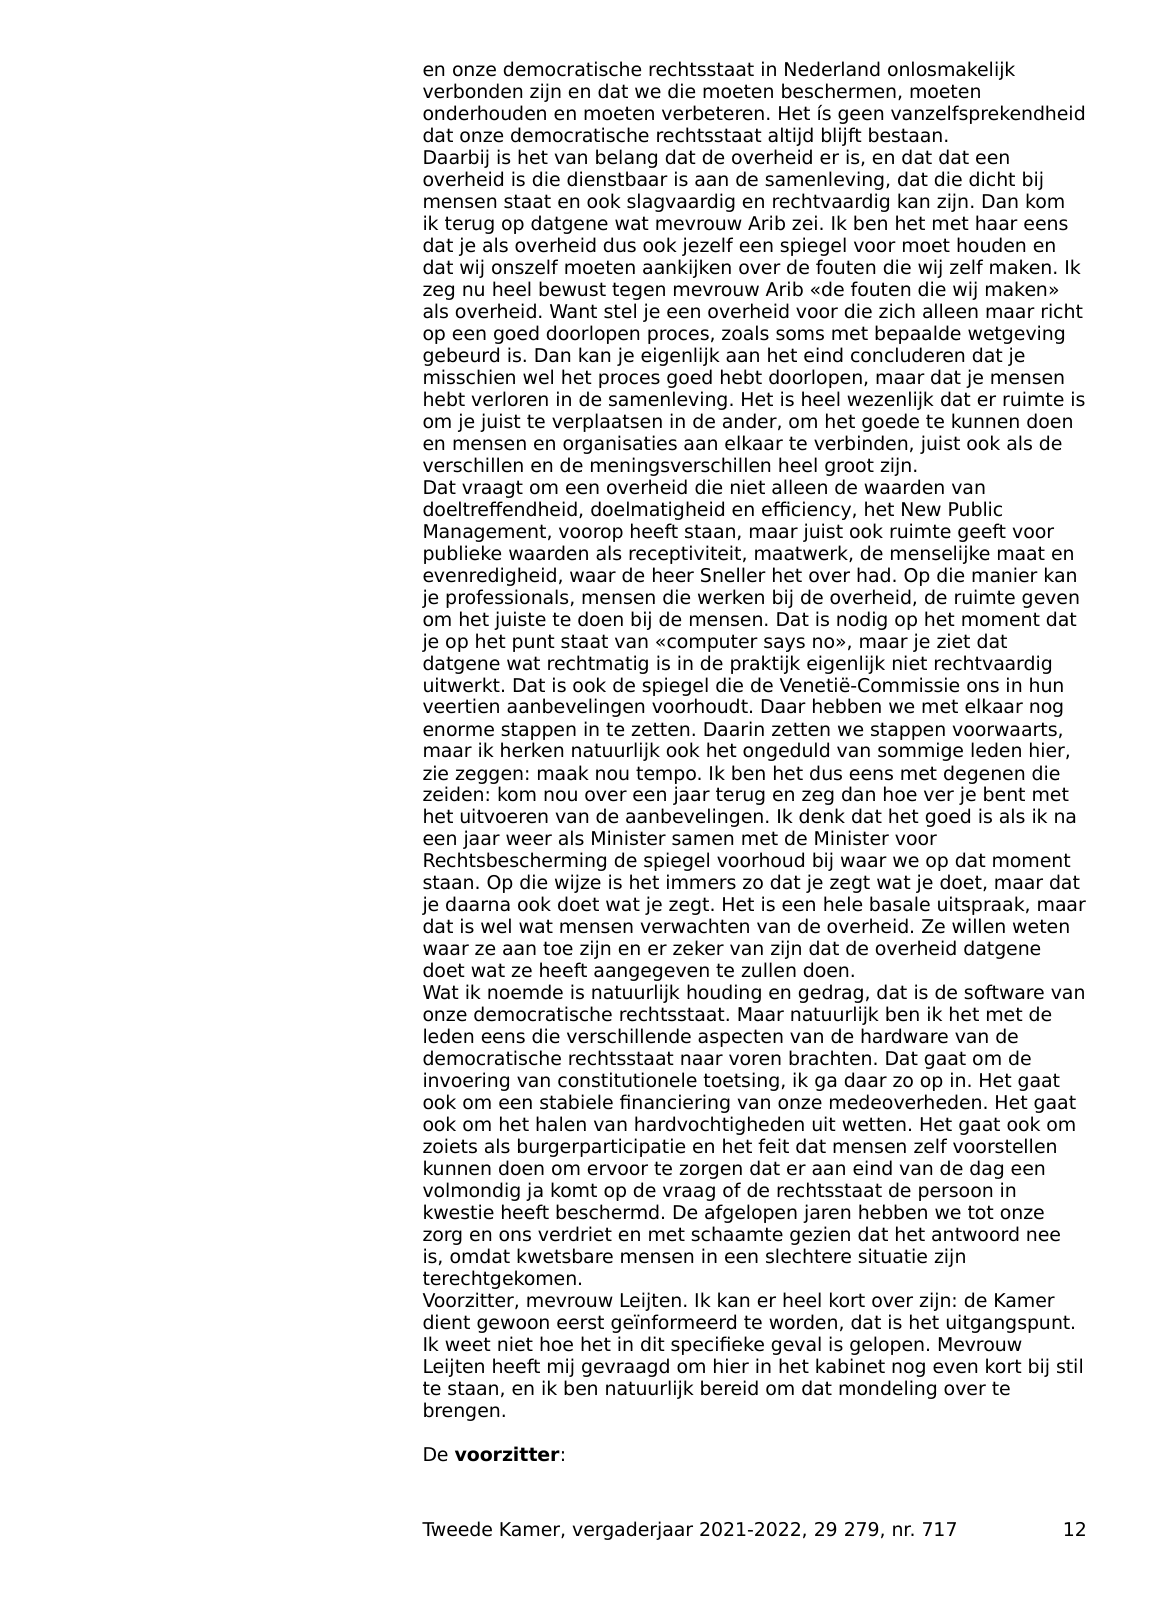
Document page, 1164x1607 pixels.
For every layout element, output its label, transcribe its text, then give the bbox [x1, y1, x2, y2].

text Voorzitter, mevrouw Leijten. Ik kan er heel kort over zijn: de Kamer dient gewoon eerst geïnformeerd te worden, dat is het uitgangspunt. Ik weet niet hoe het in dit specifieke geval is gelopen. Mevrouw Leijten heeft mij gevraagd om hier in het kabinet nog even kort bij stil te staan, en ik ben natuurlijk bereid om dat mondeling over te brengen. [422, 1290, 1087, 1422]
text Daarbij is het van belang dat de overheid er is, en dat dat een overheid is die dienstbaar is aan de samenleving, dat die dicht bij mensen staat en ook slagvaardig en rechtvaardig kan zijn. Dan kom ik terug op datgene wat mevrouw Arib zei. Ik ben het met haar eens dat je als overheid dus ook jezelf een spiegel voor moet houden en dat wij onszelf moeten aankijken over de fouten die wij zelf maken. Ik zeg nu heel bewust tegen mevrouw Arib «de fouten die wij maken» als overheid. Want stel je een overheid voor die zich alleen maar richt op een goed doorlopen proces, zoals soms met bepaalde wetgeving gebeurd is. Dan kan je eigenlijk aan het eind concluderen dat je misschien wel het proces goed hebt doorlopen, maar dat je mensen hebt verloren in de samenleving. Het is heel wezenlijk dat er ruimte is om je juist te verplaatsen in de ander, om het goede te kunnen doen en mensen en organisaties aan elkaar te verbinden, juist ook als de verschillen en de meningsverschillen heel groot zijn. [422, 147, 1087, 477]
text Dat vraagt om een overheid die niet alleen de waarden van doeltreffendheid, doelmatigheid en efficiency, het New Public Management, voorop heeft staan, maar juist ook ruimte geeft voor publieke waarden als receptiviteit, maatwerk, de menselijke maat en evenredigheid, waar de heer Sneller het over had. Op die manier kan je professionals, mensen die werken bij de overheid, de ruimte geven om het juiste te doen bij de mensen. Dat is nodig op het moment dat je op het punt staat van «computer says no», maar je ziet dat datgene wat rechtmatig is in de praktijk eigenlijk niet rechtvaardig uitwerkt. Dat is ook de spiegel die de Venetië-Commissie ons in hun veertien aanbevelingen voorhoudt. Daar hebben we met elkaar nog enorme stappen in te zetten. Daarin zetten we stappen voorwaarts, maar ik herken natuurlijk ook het ongeduld van sommige leden hier, zie zeggen: maak nou tempo. Ik ben het dus eens met degenen die zeiden: kom nou over een jaar terug en zeg dan hoe ver je bent met het uitvoeren van de aanbevelingen. Ik denk dat het goed is als ik na een jaar weer als Minister samen met de Minister voor Rechtsbescherming de spiegel voorhoud bij waar we op dat moment staan. Op die wijze is het immers zo dat je zegt wat je doet, maar dat je daarna ook doet wat je zegt. Het is een hele basale uitspraak, maar dat is wel wat mensen verwachten van de overheid. Ze willen weten waar ze aan toe zijn en er zeker van zijn dat de overheid datgene doet wat ze heeft aangegeven te zullen doen. [422, 477, 1087, 982]
text De voorzitter: [422, 1444, 1087, 1466]
text Wat ik noemde is natuurlijk houding en gedrag, dat is de software van onze democratische rechtsstaat. Maar natuurlijk ben ik het met de leden eens die verschillende aspecten van de hardware van de democratische rechtsstaat naar voren brachten. Dat gaat om de invoering van constitutionele toetsing, ik ga daar zo op in. Het gaat ook om een stabiele financiering van onze medeoverheden. Het gaat ook om het halen van hardvochtigheden uit wetten. Het gaat ook om zoiets als burgerparticipatie en het feit dat mensen zelf voorstellen kunnen doen om ervoor te zorgen dat er aan eind van de dag een volmondig ja komt op de vraag of de rechtsstaat de persoon in kwestie heeft beschermd. De afgelopen jaren hebben we tot onze zorg en ons verdriet en met schaamte gezien dat het antwoord nee is, omdat kwetsbare mensen in een slechtere situatie zijn terechtgekomen. [422, 982, 1087, 1290]
text en onze democratische rechtsstaat in Nederland onlosmakelijk verbonden zijn en dat we die moeten beschermen, moeten onderhouden en moeten verbeteren. Het ís geen vanzelfsprekendheid dat onze democratische rechtsstaat altijd blijft bestaan. [422, 59, 1087, 147]
